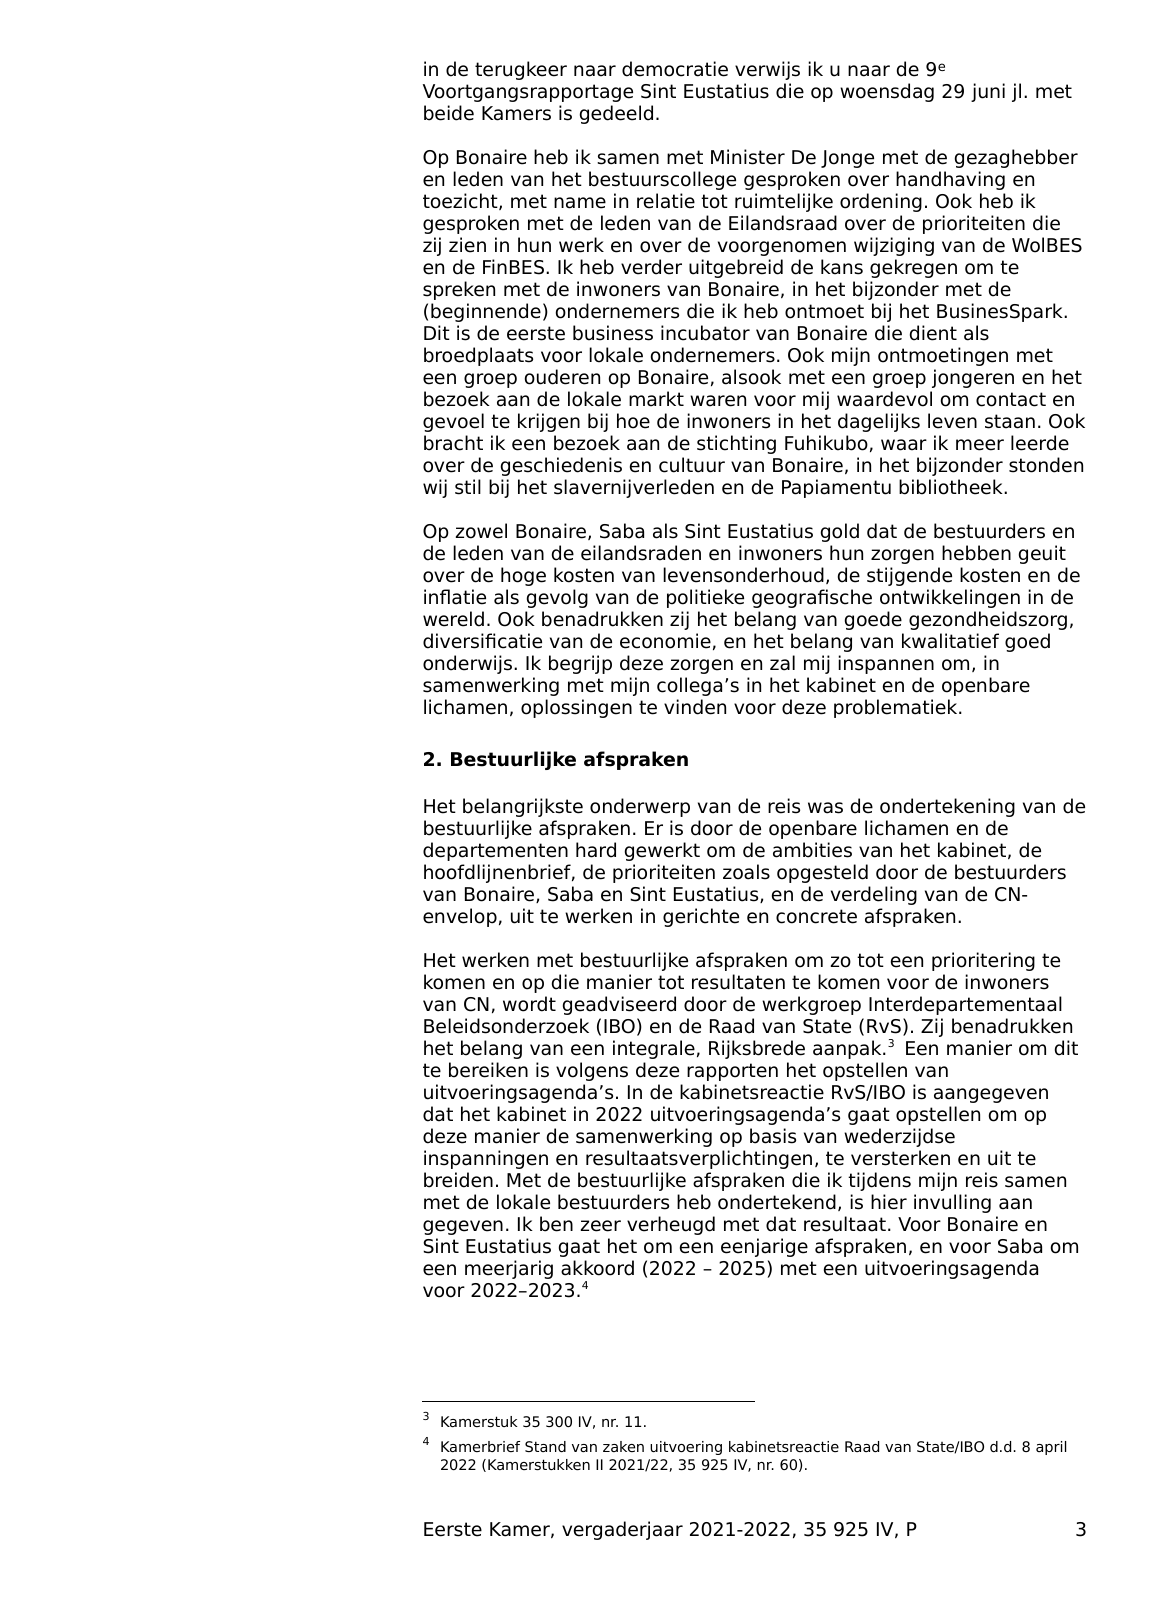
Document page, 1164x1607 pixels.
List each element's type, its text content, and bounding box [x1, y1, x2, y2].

text Op Bonaire heb ik samen met Minister De Jonge met de gezaghebber en leden van het bestuurscollege gesproken over handhaving en toezicht, met name in relatie tot ruimtelijke ordening. Ook heb ik gesproken met de leden van de Eilandsraad over de prioriteiten die zij zien in hun werk en over de voorgenomen wijziging van de WolBES en de FinBES. Ik heb verder uitgebreid de kans gekregen om te spreken met de inwoners van Bonaire, in het bijzonder met de (beginnende) ondernemers die ik heb ontmoet bij het BusinesSpark. Dit is de eerste business incubator van Bonaire die dient als broedplaats voor lokale ondernemers. Ook mijn ontmoetingen met een groep ouderen op Bonaire, alsook met een groep jongeren en het bezoek aan de lokale markt waren voor mij waardevol om contact en gevoel te krijgen bij hoe de inwoners in het dagelijks leven staan. Ook bracht ik een bezoek aan de stichting Fuhikubo, waar ik meer leerde over de geschiedenis en cultuur van Bonaire, in het bijzonder stonden wij stil bij het slavernijverleden en de Papiamentu bibliotheek. [422, 147, 1087, 499]
text Op zowel Bonaire, Saba als Sint Eustatius gold dat de bestuurders en de leden van de eilandsraden en inwoners hun zorgen hebben geuit over de hoge kosten van levensonderhoud, de stijgende kosten en de inflatie als gevolg van de politieke geografische ontwikkelingen in de wereld. Ook benadrukken zij het belang van goede gezondheidszorg, diversificatie van de economie, en het belang van kwalitatief goed onderwijs. Ik begrijp deze zorgen en zal mij inspannen om, in samenwerking met mijn collega’s in het kabinet en de openbare lichamen, oplossingen te vinden voor deze problematiek. [422, 521, 1087, 719]
text Kamerstuk 35 300 IV, nr. 11. [422, 1410, 1087, 1432]
subtitle 2. Bestuurlijke afspraken [422, 749, 1087, 771]
text in de terugkeer naar democratie verwijs ik u naar de 9e Voortgangsrapportage Sint Eustatius die op woensdag 29 juni jl. met beide Kamers is gedeeld. [422, 59, 1087, 125]
text Het werken met bestuurlijke afspraken om zo tot een prioritering te komen en op die manier tot resultaten te komen voor de inwoners van CN, wordt geadviseerd door de werkgroep Interdepartementaal Beleidsonderzoek (IBO) en de Raad van State (RvS). Zij benadrukken het belang van een integrale, Rijksbrede aanpak. Een manier om dit te bereiken is volgens deze rapporten het opstellen van uitvoeringsagenda’s. In de kabinetsreactie RvS/IBO is aangegeven dat het kabinet in 2022 uitvoeringsagenda’s gaat opstellen om op deze manier de samenwerking op basis van wederzijdse inspanningen en resultaatsverplichtingen, te versterken en uit te breiden. Met de bestuurlijke afspraken die ik tijdens mijn reis samen met de lokale bestuurders heb ondertekend, is hier invulling aan gegeven. Ik ben zeer verheugd met dat resultaat. Voor Bonaire en Sint Eustatius gaat het om een eenjarige afspraken, en voor Saba om een meerjarig akkoord (2022 – 2025) met een uitvoeringsagenda voor 2022–2023. [422, 950, 1087, 1302]
text Kamerbrief Stand van zaken uitvoering kabinetsreactie Raad van State/IBO d.d. 8 april 2022 (Kamerstukken II 2021/22, 35 925 IV, nr. 60). [422, 1435, 1087, 1474]
text Het belangrijkste onderwerp van de reis was de ondertekening van de bestuurlijke afspraken. Er is door de openbare lichamen en de departementen hard gewerkt om de ambities van het kabinet, de hoofdlijnenbrief, de prioriteiten zoals opgesteld door de bestuurders van Bonaire, Saba en Sint Eustatius, en de verdeling van de CN-envelop, uit te werken in gerichte en concrete afspraken. [422, 796, 1087, 928]
